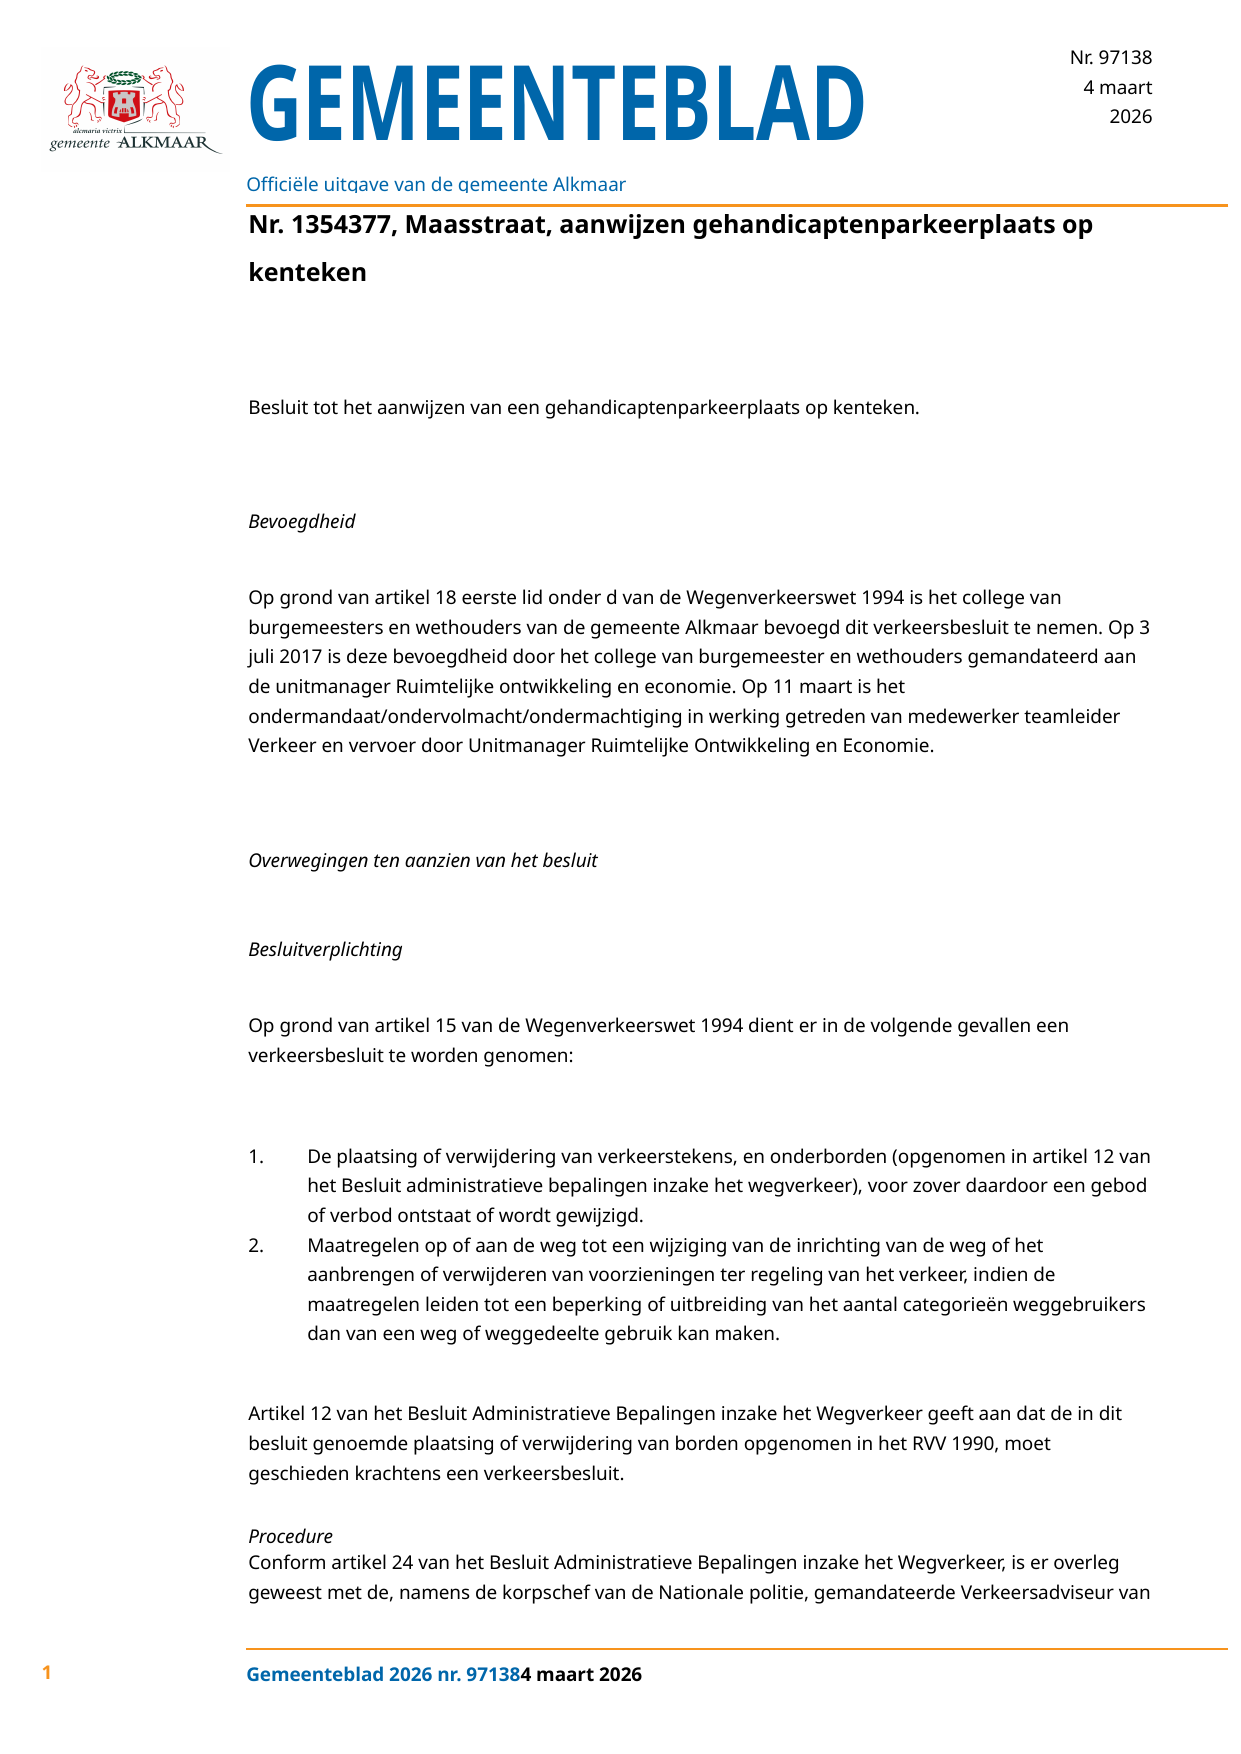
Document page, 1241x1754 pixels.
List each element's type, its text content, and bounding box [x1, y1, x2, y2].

list De plaatsing of verwijdering van verkeerstekens, en onderborden (opgenomen in artikel 12 van het Besluit administratieve bepalingen inzake het wegverkeer), voor zover daardoor een gebod of verbod ontstaat of wordt gewijzigd. [248, 1143, 1152, 1228]
text Besluit tot het aanwijzen van een gehandicaptenparkeerplaats op kenteken. [248, 394, 1152, 420]
text Conform artikel 24 van het Besluit Administratieve Bepalingen inzake het Wegverkeer, is er overleg geweest met de, namens de korpschef van de Nationale politie, gemandateerde Verkeersadviseur van [248, 1549, 1152, 1605]
text Op grond van artikel 15 van de Wegenverkeerswet 1994 dient er in de volgende gevallen een verkeersbesluit te worden genomen: [248, 1013, 1152, 1068]
text Procedure [248, 1524, 1152, 1549]
text Overwegingen ten aanzien van het besluit [248, 847, 1152, 873]
text Nr. 1354377, Maasstraat, aanwijzen gehandicaptenparkeerplaats op kenteken [248, 207, 1152, 288]
text Bevoegdheid [248, 508, 1152, 534]
text Besluitverplichting [248, 937, 1152, 962]
text Op grond van artikel 18 eerste lid onder d van de Wegenverkeerswet 1994 is het college van burgemeesters en wethouders van de gemeente Alkmaar bevoegd dit verkeersbesluit te nemen. Op 3 juli 2017 is deze bevoegdheid door het college van burgemeester en wethouders gemandateerd aan de unitmanager Ruimtelijke ontwikkeling en economie. Op 11 maart is het ondermandaat/ondervolmacht/ondermachtiging in werking getreden van medewerker teamleider Verkeer en vervoer door Unitmanager Ruimtelijke Ontwikkeling en Economie. [248, 584, 1152, 758]
picture [41, 47, 231, 172]
list Maatregelen op of aan de weg tot een wijziging van de inrichting van de weg of het aanbrengen of verwijderen van voorzieningen ter regeling van het verkeer, indien de maatregelen leiden tot een beperking of uitbreiding van het aantal categorieën weggebruikers dan van een weg of weggedeelte gebruik kan maken. [248, 1232, 1152, 1346]
text Artikel 12 van het Besluit Administratieve Bepalingen inzake het Wegverkeer geeft aan dat de in dit besluit genoemde plaatsing of verwijdering van borden opgenomen in het RVV 1990, moet geschieden krachtens een verkeersbesluit. [248, 1401, 1152, 1486]
